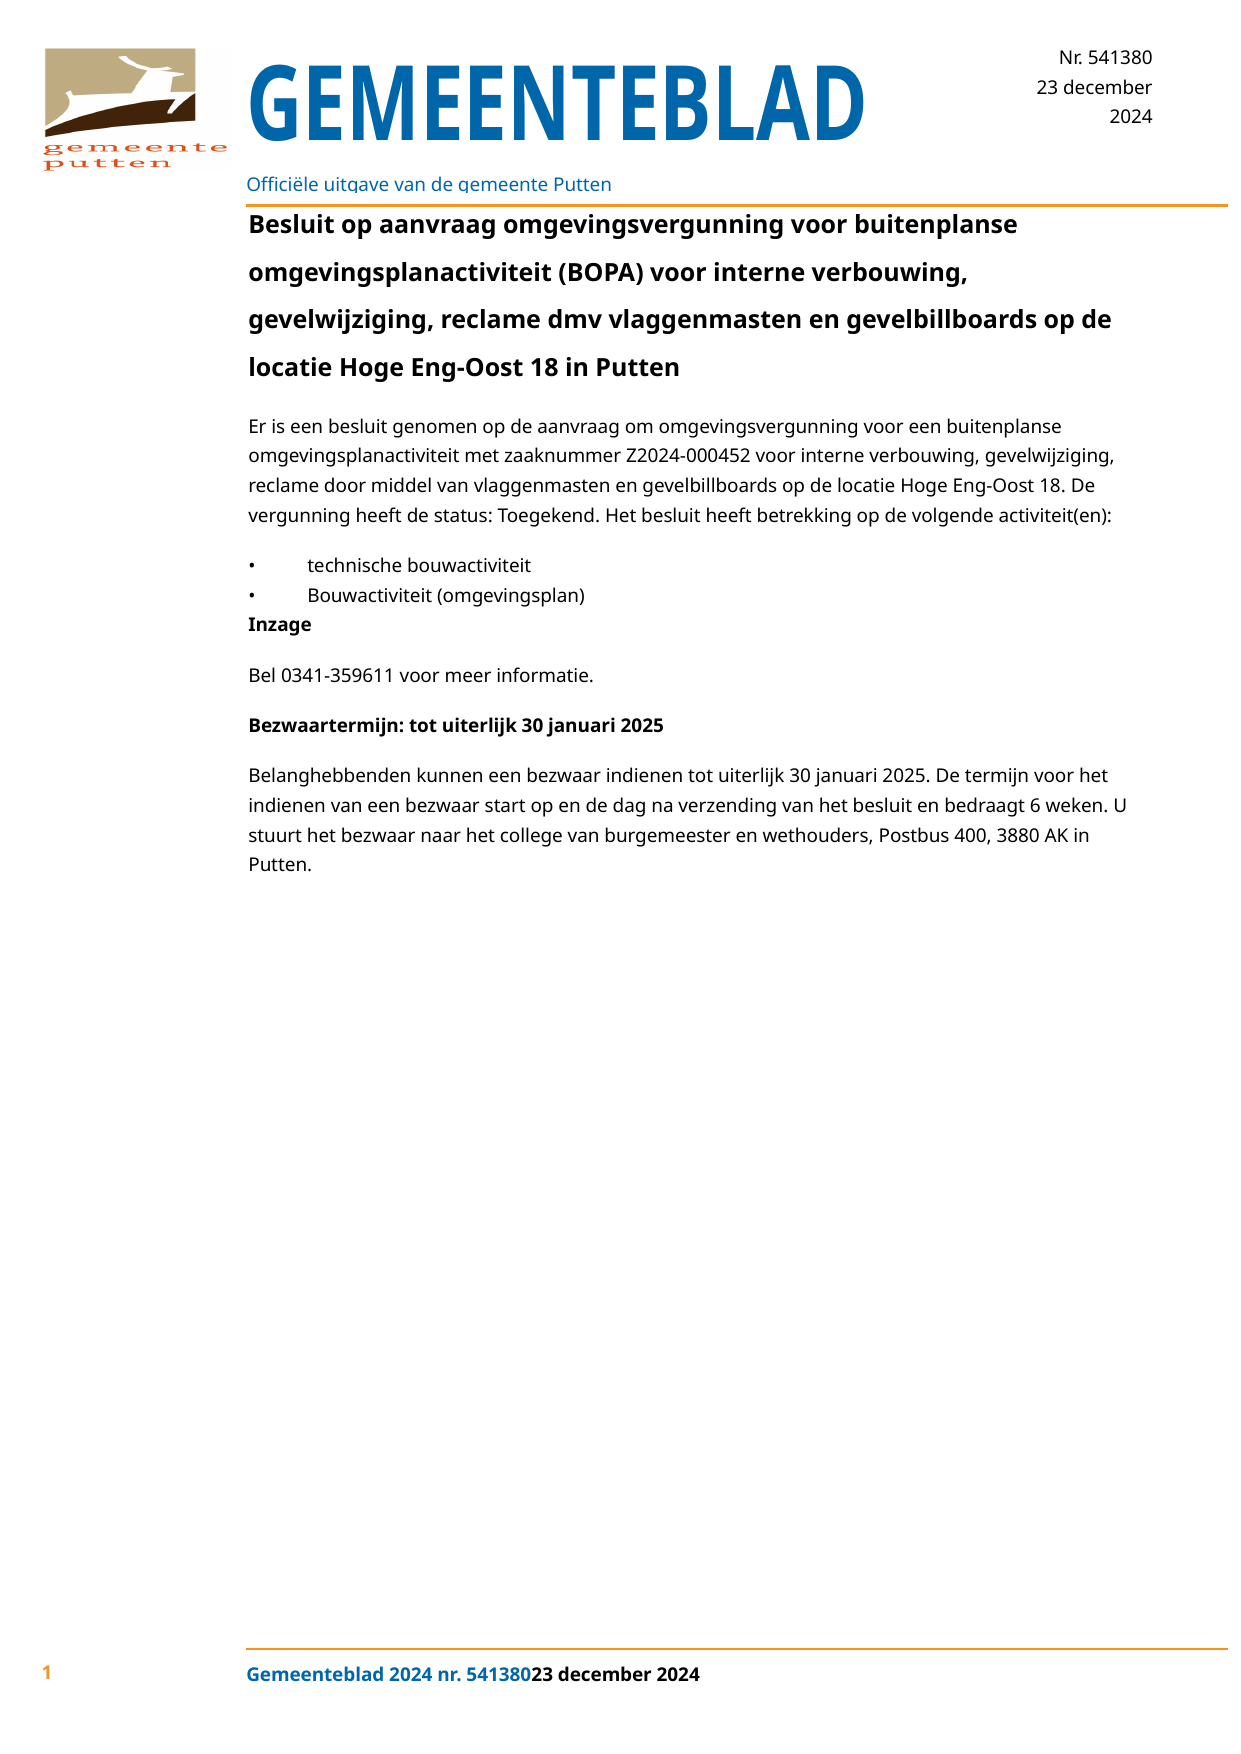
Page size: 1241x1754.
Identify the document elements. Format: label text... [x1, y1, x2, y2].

text Er is een besluit genomen op de aanvraag om omgevingsvergunning voor een buitenplanse omgevingsplanactiviteit met zaaknummer Z2024-000452 voor interne verbouwing, gevelwijziging, reclame door middel van vlaggenmasten en gevelbillboards op de locatie Hoge Eng-Oost 18. De vergunning heeft de status: Toegekend. Het besluit heeft betrekking op de volgende activiteit(en): [248, 413, 1152, 528]
text Belanghebbenden kunnen een bezwaar indienen tot uiterlijk 30 januari 2025. De termijn voor het indienen van een bezwaar start op en de dag na verzending van het besluit en bedraagt 6 weken. U stuurt het bezwaar naar het college van burgemeester en wethouders, Postbus 400, 3880 AK in Putten. [248, 763, 1152, 877]
text Bezwaartermijn: tot uiterlijk 30 januari 2025 [248, 712, 1152, 738]
list Bouwactiviteit (omgevingsplan) [248, 582, 1152, 608]
text Inzage [248, 611, 1152, 637]
text Bel 0341-359611 voor meer informatie. [248, 662, 1152, 688]
list technische bouwactiviteit [248, 552, 1152, 578]
text Besluit op aanvraag omgevingsvergunning voor buitenplanse omgevingsplanactiviteit (BOPA) voor interne verbouwing, gevelwijziging, reclame dmv vlaggenmasten en gevelbillboards op de locatie Hoge Eng-Oost 18 in Putten [248, 207, 1152, 384]
picture [41, 47, 231, 172]
